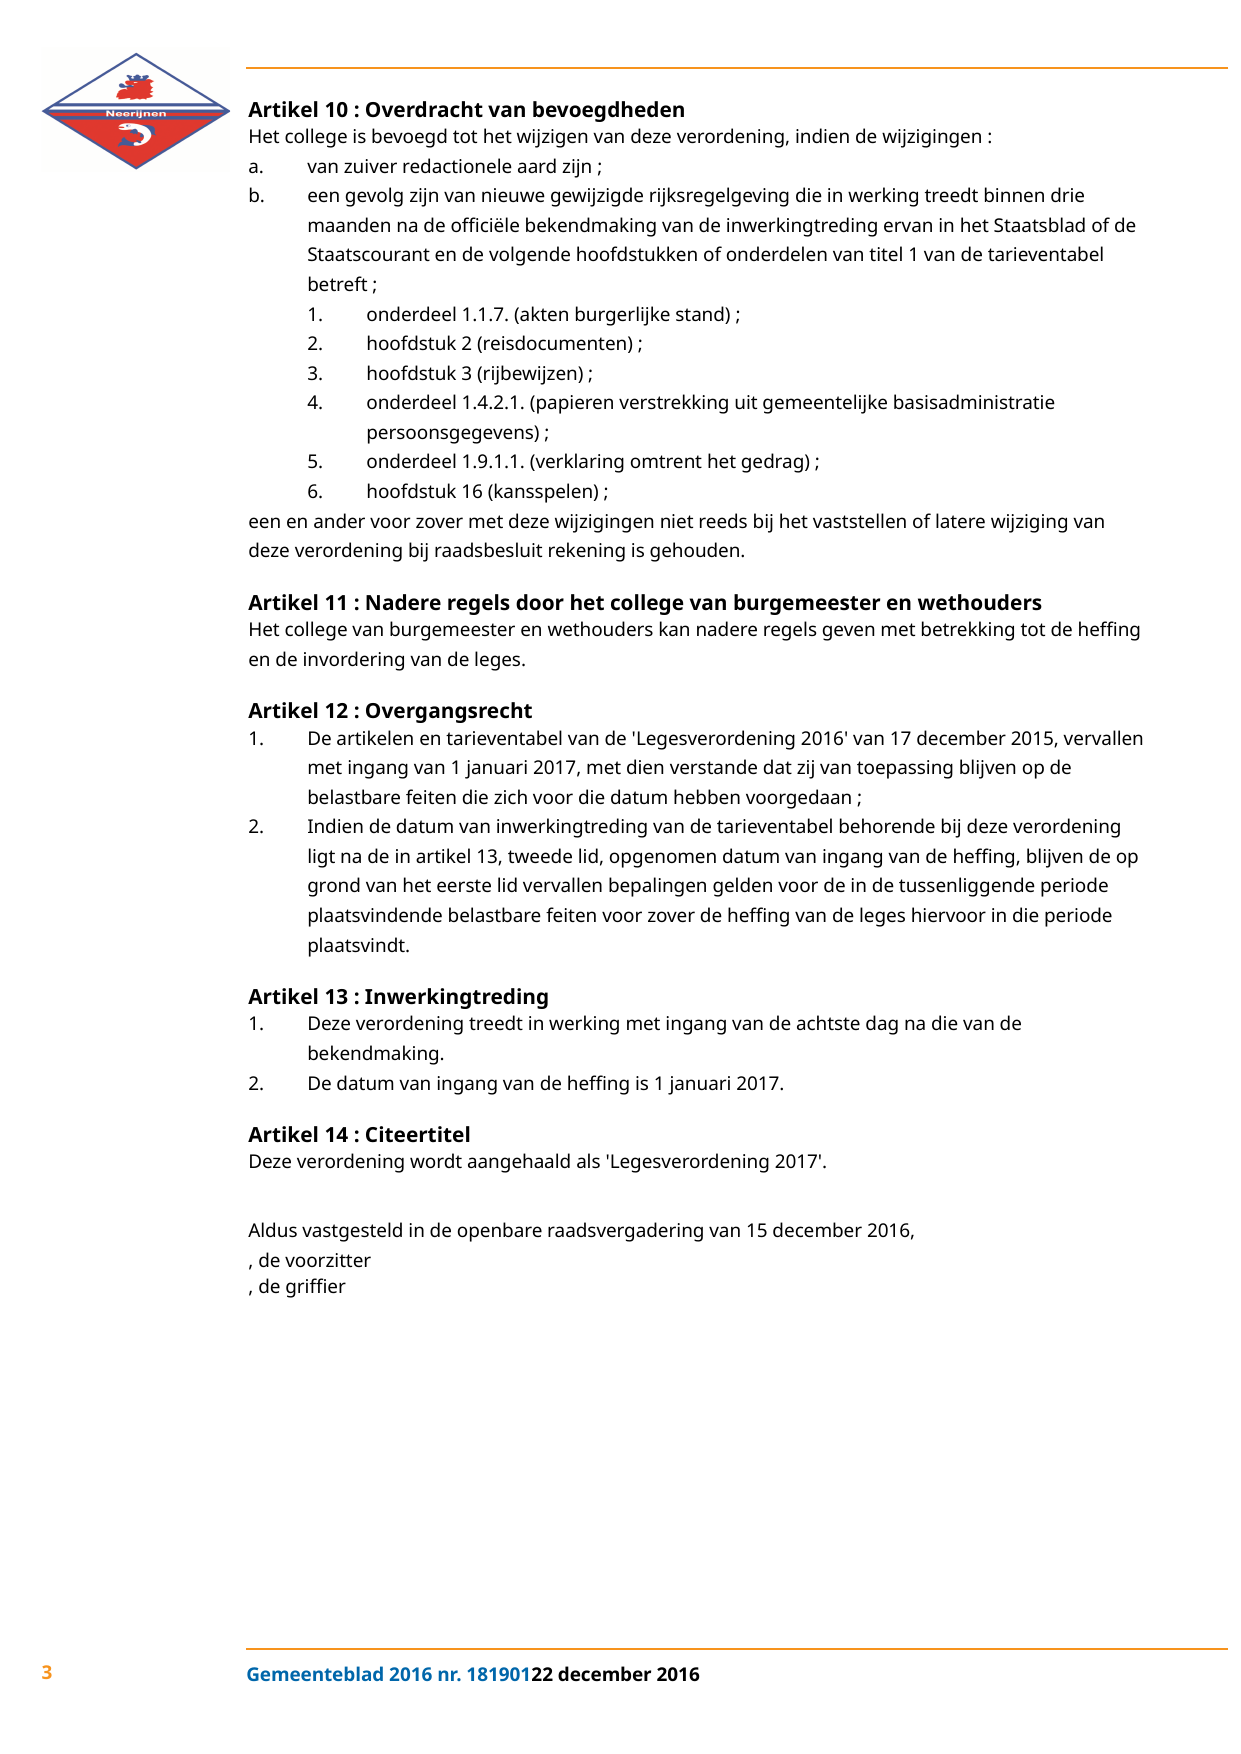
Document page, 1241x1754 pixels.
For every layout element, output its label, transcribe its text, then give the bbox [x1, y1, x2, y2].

text Artikel 12 : Overgangsrecht [248, 696, 1152, 725]
list hoofdstuk 3 (rijbewijzen) ; [307, 360, 1152, 386]
text Het college is bevoegd tot het wijzigen van deze verordening, indien de wijzigingen : [248, 123, 1152, 149]
list Indien de datum van inwerkingtreding van de tarieventabel behorende bij deze verordening ligt na de in artikel 13, tweede lid, opgenomen datum van ingang van de heffing, blijven de op grond van het eerste lid vervallen bepalingen gelden voor de in de tussenliggende periode plaatsvindende belastbare feiten voor zover de heffing van de leges hiervoor in die periode plaatsvindt. [248, 813, 1152, 957]
list De artikelen en tarieventabel van de 'Legesverordening 2016' van 17 december 2015, vervallen met ingang van 1 januari 2017, met dien verstande dat zij van toepassing blijven op de belastbare feiten die zich voor die datum hebben voorgedaan ; [248, 725, 1152, 809]
text , de voorzitter [248, 1247, 1152, 1273]
text Deze verordening wordt aangehaald als 'Legesverordening 2017'. [248, 1149, 1152, 1174]
text Artikel 14 : Citeertitel [248, 1120, 1152, 1149]
text , de griffier [248, 1273, 1152, 1298]
text een en ander voor zover met deze wijzigingen niet reeds bij het vaststellen of latere wijziging van deze verordening bij raadsbesluit rekening is gehouden. [248, 508, 1152, 563]
list van zuiver redactionele aard zijn ; [248, 153, 1152, 178]
text Het college van burgemeester en wethouders kan nadere regels geven met betrekking tot de heffing en de invordering van de leges. [248, 616, 1152, 672]
list hoofdstuk 2 (reisdocumenten) ; [307, 330, 1152, 356]
list onderdeel 1.4.2.1. (papieren verstrekking uit gemeentelijke basisadministratie persoonsgegevens) ; [307, 389, 1152, 445]
list De datum van ingang van de heffing is 1 januari 2017. [248, 1070, 1152, 1096]
list hoofdstuk 16 (kansspelen) ; [307, 478, 1152, 504]
text Aldus vastgesteld in de openbare raadsvergadering van 15 december 2016, [248, 1217, 1152, 1243]
list een gevolg zijn van nieuwe gewijzigde rijksregelgeving die in werking treedt binnen drie maanden na de officiële bekendmaking van de inwerkingtreding ervan in het Staatsblad of de Staatscourant en de volgende hoofdstukken of onderdelen van titel 1 van de tarieventabel betreft ; [248, 182, 1152, 297]
text Artikel 10 : Overdracht van bevoegdheden [248, 95, 1152, 123]
list Deze verordening treedt in werking met ingang van de achtste dag na die van de bekendmaking. [248, 1011, 1152, 1066]
text Artikel 11 : Nadere regels door het college van burgemeester en wethouders [248, 588, 1152, 616]
text Artikel 13 : Inwerkingtreding [248, 982, 1152, 1011]
list onderdeel 1.9.1.1. (verklaring omtrent het gedrag) ; [307, 449, 1152, 474]
picture [41, 47, 231, 172]
list onderdeel 1.1.7. (akten burgerlijke stand) ; [307, 301, 1152, 326]
